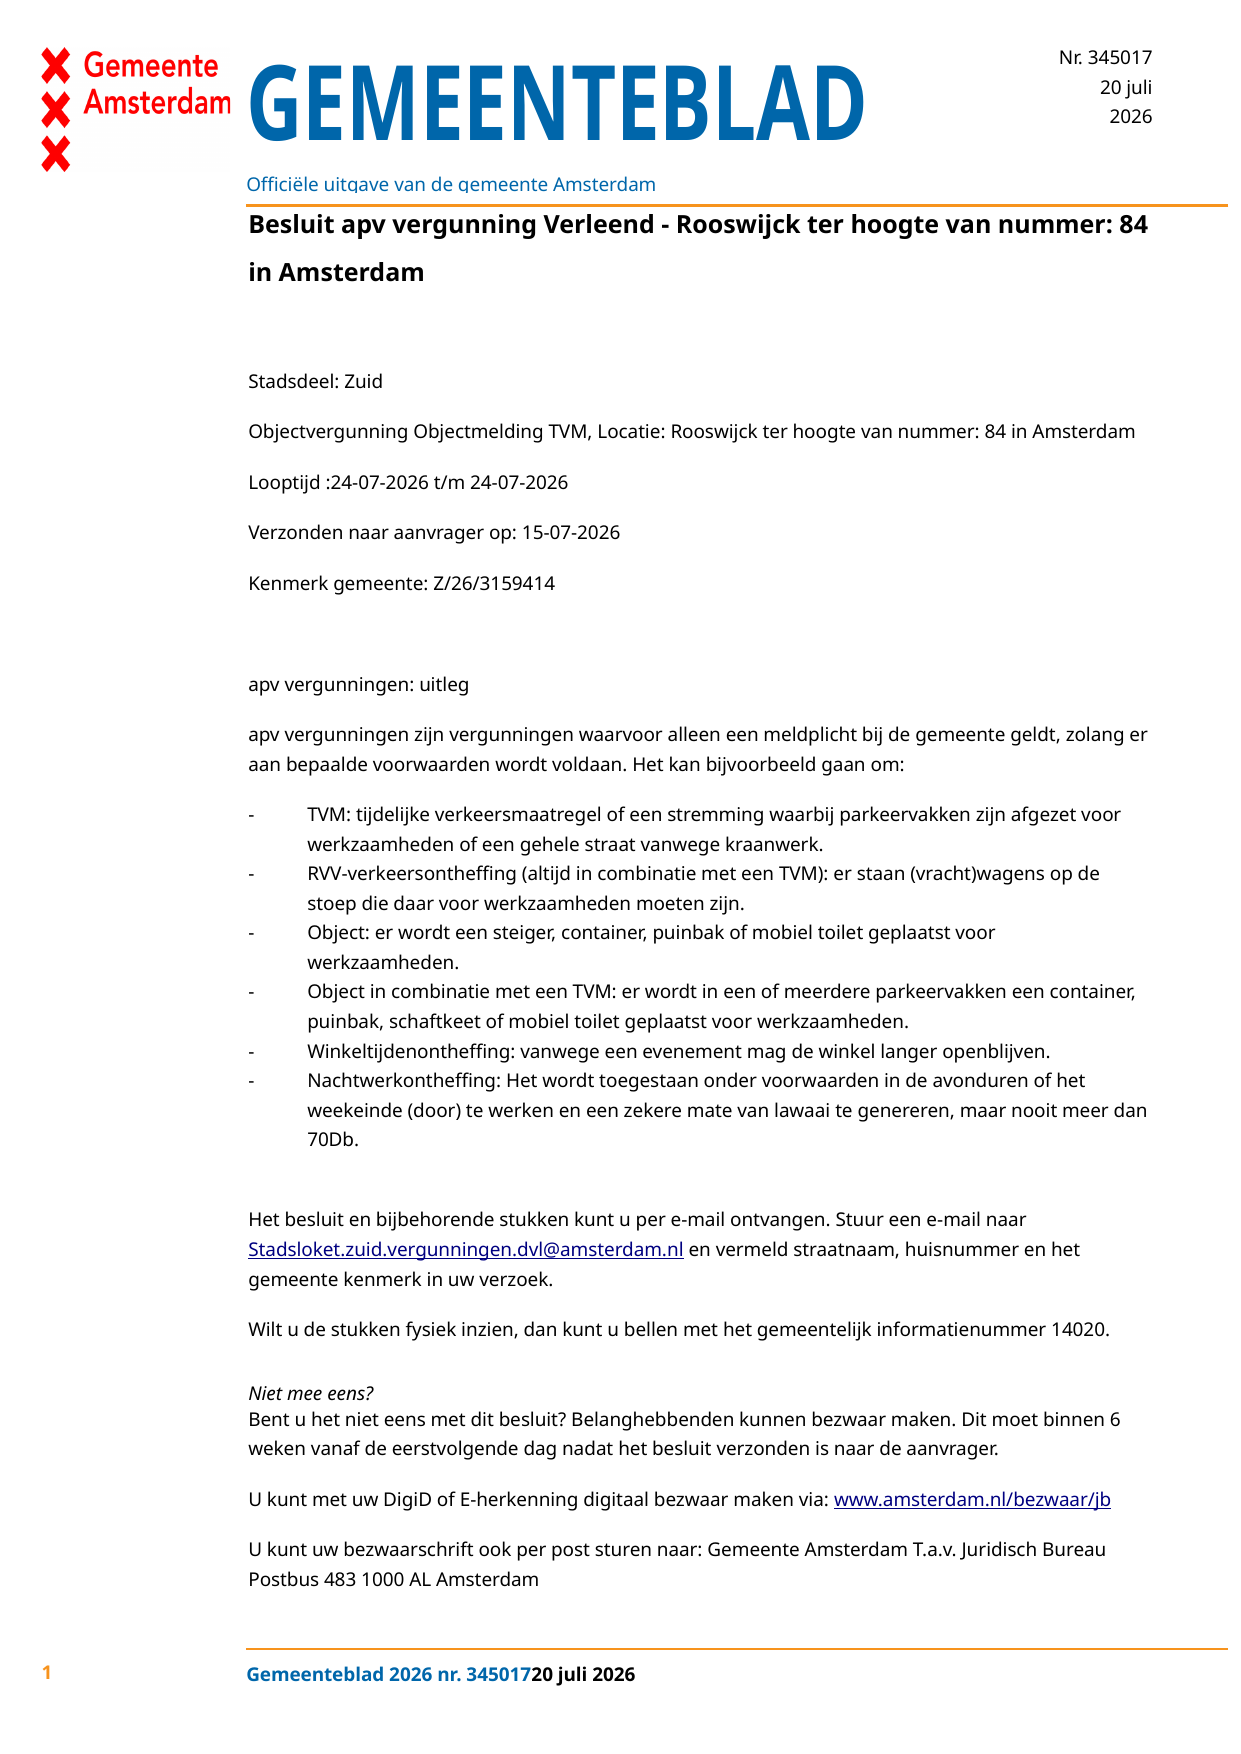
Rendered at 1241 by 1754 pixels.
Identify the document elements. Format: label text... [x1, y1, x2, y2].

list Nachtwerkontheffing: Het wordt toegestaan onder voorwaarden in de avonduren of het weekeinde (door) te werken en een zekere mate van lawaai te genereren, maar nooit meer dan 70Db. [248, 1067, 1152, 1152]
list Object: er wordt een steiger, container, puinbak of mobiel toilet geplaatst voor werkzaamheden. [248, 919, 1152, 975]
text U kunt uw bezwaarschrift ook per post sturen naar: Gemeente Amsterdam T.a.v. Juridisch Bureau Postbus 483 1000 AL Amsterdam [248, 1536, 1152, 1592]
text Looptijd :24-07-2026 t/m 24-07-2026 [248, 469, 1152, 495]
text Besluit apv vergunning Verleend - Rooswijck ter hoogte van nummer: 84 in Amsterdam [248, 207, 1152, 288]
text Objectvergunning Objectmelding TVM, Locatie: Rooswijck ter hoogte van nummer: 84 in Amsterdam [248, 419, 1152, 444]
list RVV-verkeersontheffing (altijd in combinatie met een TVM): er staan (vracht)wagens op de stoep die daar voor werkzaamheden moeten zijn. [248, 860, 1152, 916]
text Het besluit en bijbehorende stukken kunt u per e-mail ontvangen. Stuur een e-mail naar Stadsloket.zuid.vergunningen.dvl@amsterdam.nl en vermeld straatnaam, huisnummer en het gemeente kenmerk in uw verzoek. [248, 1207, 1152, 1292]
text Stadsdeel: Zuid [248, 368, 1152, 394]
list Object in combinatie met een TVM: er wordt in een of meerdere parkeervakken een container, puinbak, schaftkeet of mobiel toilet geplaatst voor werkzaamheden. [248, 979, 1152, 1034]
picture [41, 47, 231, 172]
text Bent u het niet eens met dit besluit? Belanghebbenden kunnen bezwaar maken. Dit moet binnen 6 weken vanaf de eerstvolgende dag nadat het besluit verzonden is naar de aanvrager. [248, 1406, 1152, 1461]
text Niet mee eens? [248, 1380, 1152, 1406]
text U kunt met uw DigiD of E-herkenning digitaal bezwaar maken via: www.amsterdam.nl/bezwaar/jb [248, 1486, 1152, 1512]
text Wilt u de stukken fysiek inzien, dan kunt u bellen met het gemeentelijk informatienummer 14020. [248, 1316, 1152, 1342]
text Verzonden naar aanvrager op: 15-07-2026 [248, 519, 1152, 545]
list Winkeltijdenontheffing: vanwege een evenement mag de winkel langer openblijven. [248, 1038, 1152, 1064]
list TVM: tijdelijke verkeersmaatregel of een stremming waarbij parkeervakken zijn afgezet voor werkzaamheden of een gehele straat vanwege kraanwerk. [248, 801, 1152, 857]
text apv vergunningen: uitleg [248, 671, 1152, 697]
text apv vergunningen zijn vergunningen waarvoor alleen een meldplicht bij de gemeente geldt, zolang er aan bepaalde voorwaarden wordt voldaan. Het kan bijvoorbeeld gaan om: [248, 721, 1152, 777]
text Kenmerk gemeente: Z/26/3159414 [248, 570, 1152, 596]
